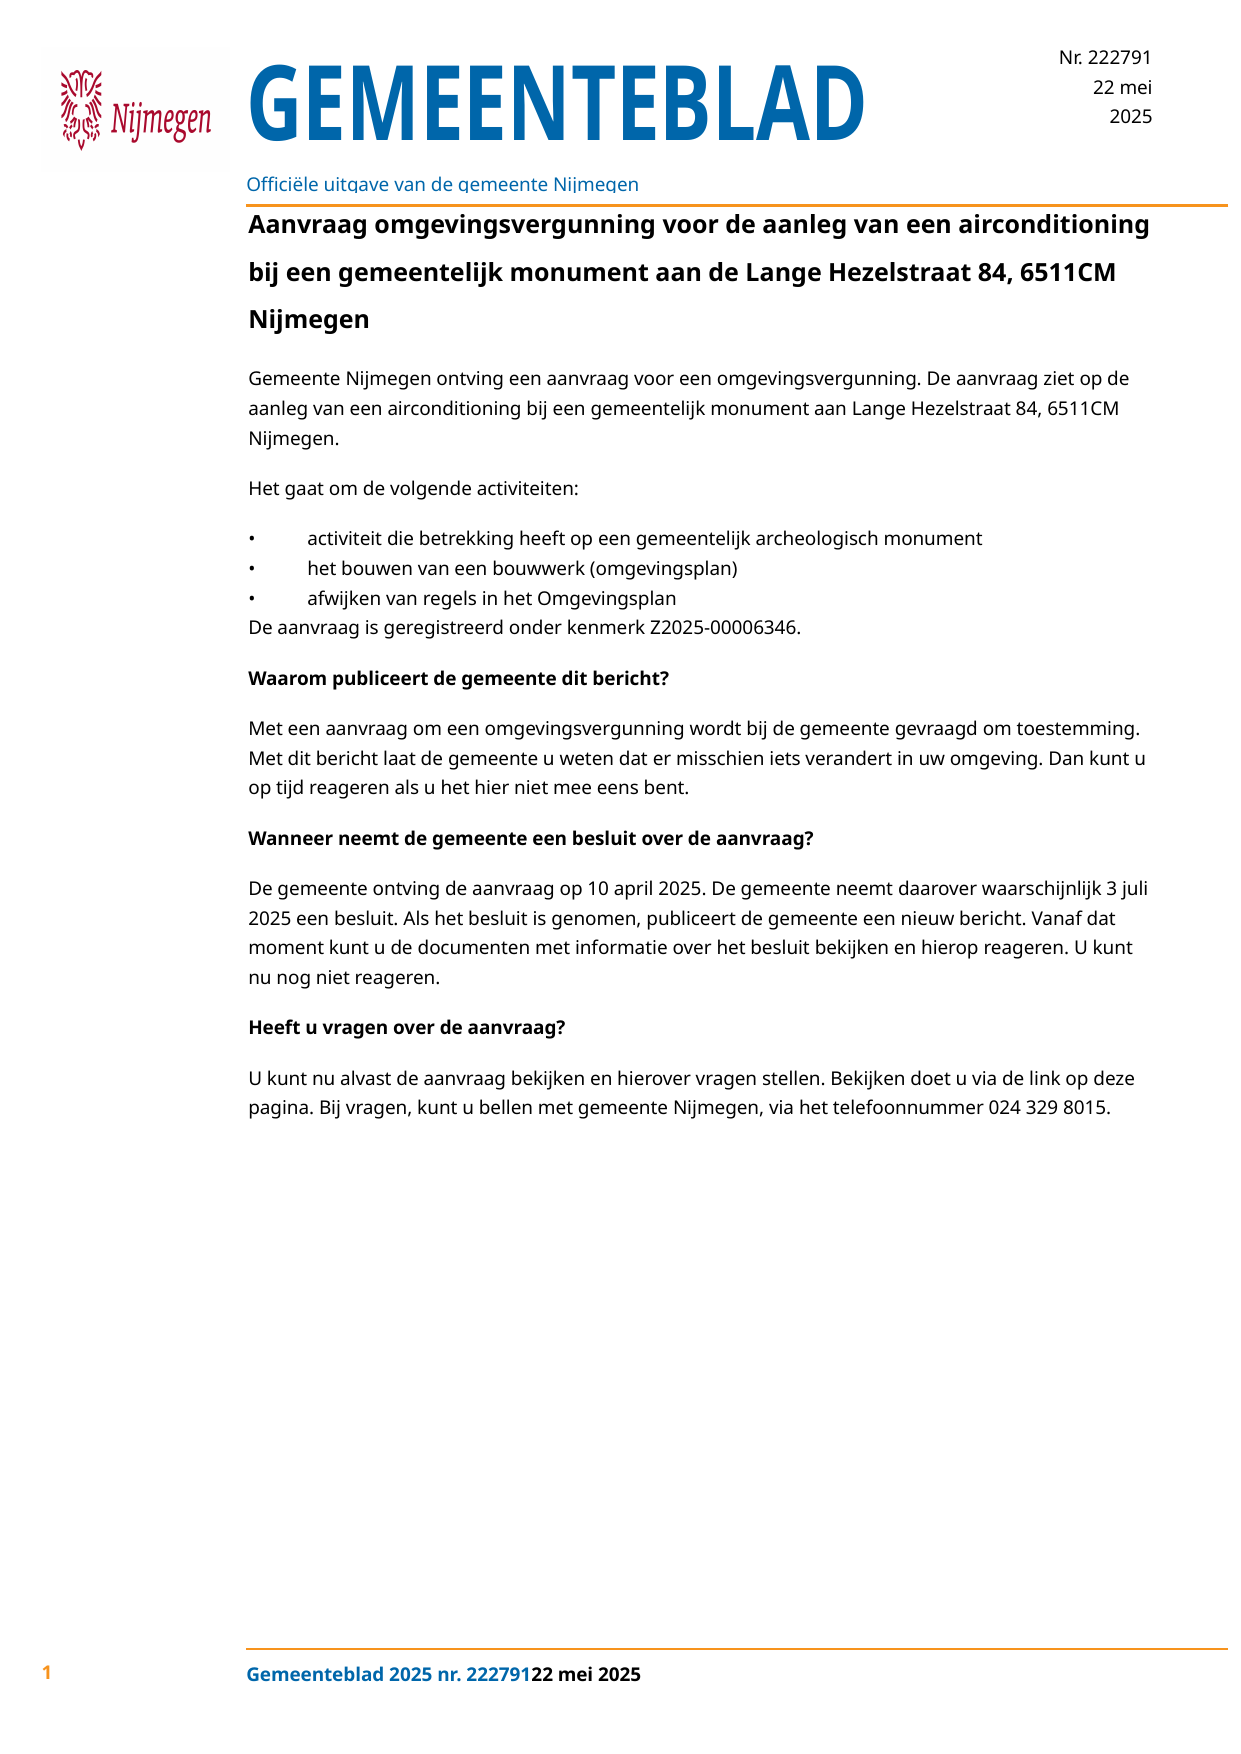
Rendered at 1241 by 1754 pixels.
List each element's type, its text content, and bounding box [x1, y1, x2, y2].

text Waarom publiceert de gemeente dit bericht? [248, 665, 1152, 690]
text Aanvraag omgevingsvergunning voor de aanleg van een airconditioning bij een gemeentelijk monument aan de Lange Hezelstraat 84, 6511CM Nijmegen [248, 207, 1152, 336]
list activiteit die betrekking heeft op een gemeentelijk archeologisch monument [248, 526, 1152, 551]
text U kunt nu alvast de aanvraag bekijken en hierover vragen stellen. Bekijken doet u via de link op deze pagina. Bij vragen, kunt u bellen met gemeente Nijmegen, via het telefoonnummer 024 329 8015. [248, 1065, 1152, 1120]
text Gemeente Nijmegen ontving een aanvraag voor een omgevingsvergunning. De aanvraag ziet op de aanleg van een airconditioning bij een gemeentelijk monument aan Lange Hezelstraat 84, 6511CM Nijmegen. [248, 366, 1152, 450]
text De gemeente ontving de aanvraag op 10 april 2025. De gemeente neemt daarover waarschijnlijk 3 juli 2025 een besluit. Als het besluit is genomen, publiceert de gemeente een nieuw bericht. Vanaf dat moment kunt u de documenten met informatie over het besluit bekijken en hierop reageren. U kunt nu nog niet reageren. [248, 875, 1152, 989]
picture [41, 47, 231, 172]
text Het gaat om de volgende activiteiten: [248, 475, 1152, 501]
text Wanneer neemt de gemeente een besluit over de aanvraag? [248, 825, 1152, 850]
list het bouwen van een bouwwerk (omgevingsplan) [248, 555, 1152, 581]
text De aanvraag is geregistreerd onder kenmerk Z2025-00006346. [248, 614, 1152, 640]
text Heeft u vragen over de aanvraag? [248, 1014, 1152, 1040]
text Met een aanvraag om een omgevingsvergunning wordt bij de gemeente gevraagd om toestemming. Met dit bericht laat de gemeente u weten dat er misschien iets verandert in uw omgeving. Dan kunt u op tijd reageren als u het hier niet mee eens bent. [248, 715, 1152, 800]
list afwijken van regels in het Omgevingsplan [248, 585, 1152, 610]
